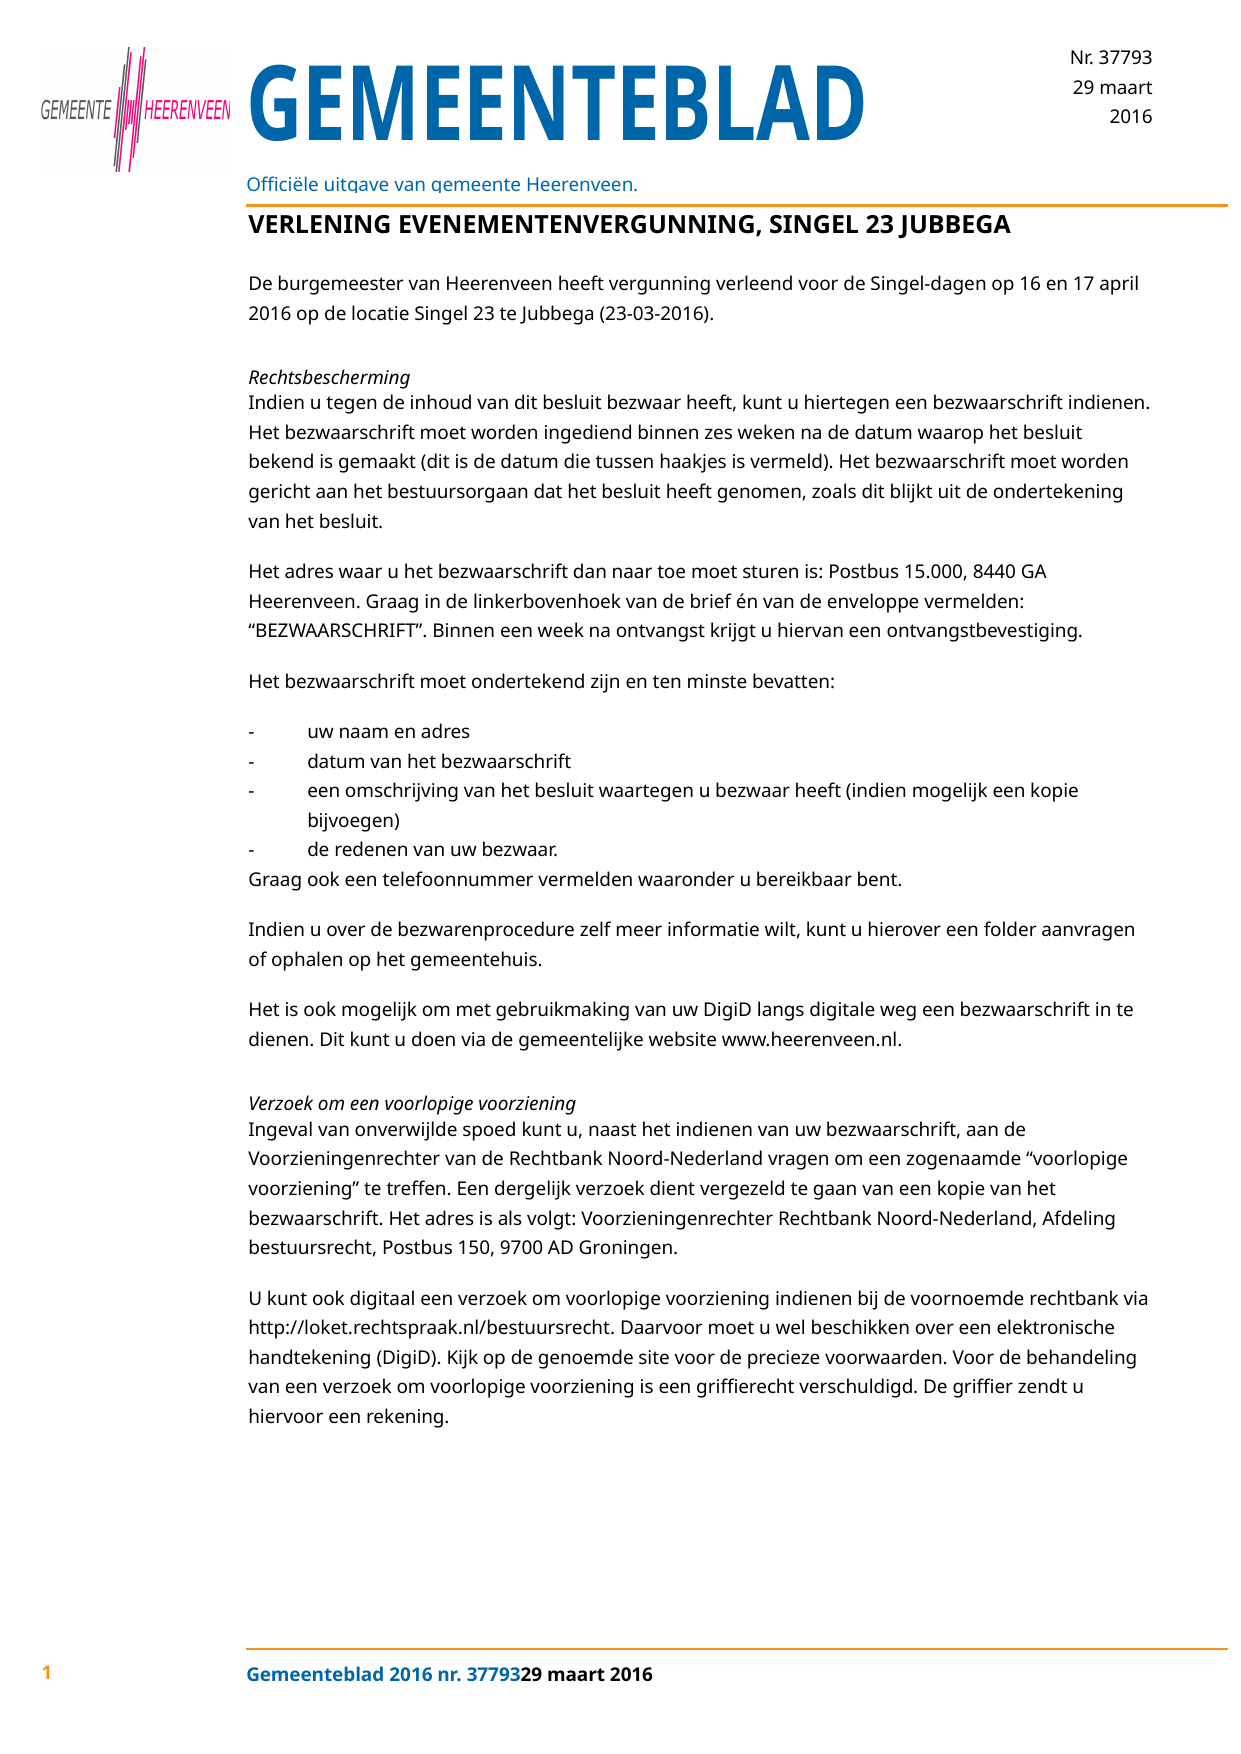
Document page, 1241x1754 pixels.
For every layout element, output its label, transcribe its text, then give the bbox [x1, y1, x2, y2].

text Ingeval van onverwijlde spoed kunt u, naast het indienen van uw bezwaarschrift, aan de Voorzieningenrechter van de Rechtbank Noord-Nederland vragen om een zogenaamde “voorlopige voorziening” te treffen. Een dergelijk verzoek dient vergezeld te gaan van een kopie van het bezwaarschrift. Het adres is als volgt: Voorzieningenrechter Rechtbank Noord-Nederland, Afdeling bestuursrecht, Postbus 150, 9700 AD Groningen. [248, 1116, 1152, 1260]
text Het adres waar u het bezwaarschrift dan naar toe moet sturen is: Postbus 15.000, 8440 GA Heerenveen. Graag in de linkerbovenhoek van de brief én van de enveloppe vermelden: “BEZWAARSCHRIFT”. Binnen een week na ontvangst krijgt u hiervan een ontvangstbevestiging. [248, 558, 1152, 643]
list een omschrijving van het besluit waartegen u bezwaar heeft (indien mogelijk een kopie bijvoegen) [248, 777, 1152, 833]
text VERLENING EVENEMENTENVERGUNNING, SINGEL 23 JUBBEGA [248, 207, 1152, 241]
text De burgemeester van Heerenveen heeft vergunning verleend voor de Singel-dagen op 16 en 17 april 2016 op de locatie Singel 23 te Jubbega (23-03-2016). [248, 270, 1152, 326]
text Graag ook een telefoonnummer vermelden waaronder u bereikbaar bent. [248, 866, 1152, 892]
text Het bezwaarschrift moet ondertekend zijn en ten minste bevatten: [248, 668, 1152, 694]
text Indien u tegen de inhoud van dit besluit bezwaar heeft, kunt u hiertegen een bezwaarschrift indienen. Het bezwaarschrift moet worden ingediend binnen zes weken na de datum waarop het besluit bekend is gemaakt (dit is de datum die tussen haakjes is vermeld). Het bezwaarschrift moet worden gericht aan het bestuursorgaan dat het besluit heeft genomen, zoals dit blijkt uit de ondertekening van het besluit. [248, 389, 1152, 534]
list datum van het bezwaarschrift [248, 748, 1152, 774]
text Rechtsbescherming [248, 364, 1152, 389]
list uw naam en adres [248, 718, 1152, 744]
text Het is ook mogelijk om met gebruikmaking van uw DigiD langs digitale weg een bezwaarschrift in te dienen. Dit kunt u doen via de gemeentelijke website www.heerenveen.nl. [248, 997, 1152, 1052]
list de redenen van uw bezwaar. [248, 837, 1152, 862]
text U kunt ook digitaal een verzoek om voorlopige voorziening indienen bij de voornoemde rechtbank via http://loket.rechtspraak.nl/bestuursrecht. Daarvoor moet u wel beschikken over een elektronische handtekening (DigiD). Kijk op de genoemde site voor de precieze voorwaarden. Voor de behandeling van een verzoek om voorlopige voorziening is een griffierecht verschuldigd. De griffier zendt u hiervoor een rekening. [248, 1285, 1152, 1429]
text Indien u over de bezwarenprocedure zelf meer informatie wilt, kunt u hierover een folder aanvragen of ophalen op het gemeentehuis. [248, 917, 1152, 972]
text Verzoek om een voorlopige voorziening [248, 1090, 1152, 1116]
picture [41, 47, 231, 172]
